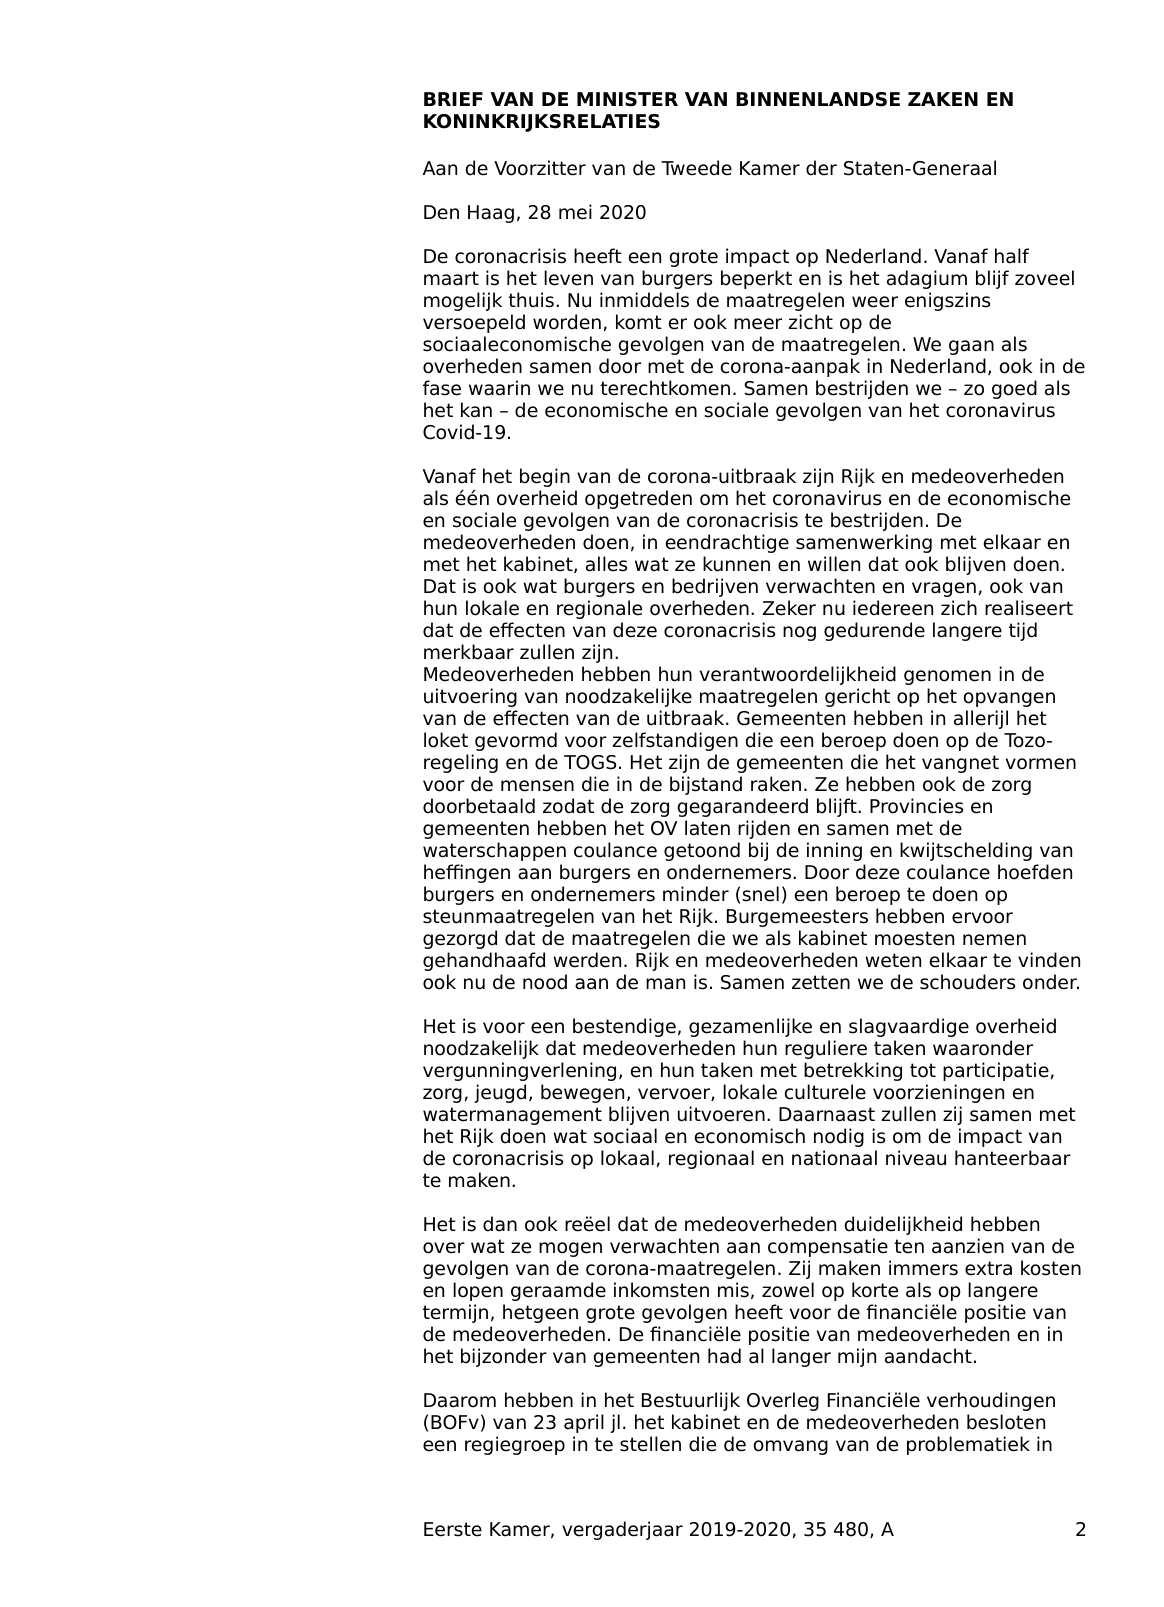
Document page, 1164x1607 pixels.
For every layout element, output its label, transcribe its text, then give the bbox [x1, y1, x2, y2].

text Het is dan ook reëel dat de medeoverheden duidelijkheid hebben over wat ze mogen verwachten aan compensatie ten aanzien van de gevolgen van de corona-maatregelen. Zij maken immers extra kosten en lopen geraamde inkomsten mis, zowel op korte als op langere termijn, hetgeen grote gevolgen heeft voor de financiële positie van de medeoverheden. De financiële positie van medeoverheden en in het bijzonder van gemeenten had al langer mijn aandacht. [422, 1214, 1087, 1368]
text Den Haag, 28 mei 2020 [422, 202, 1087, 224]
text Daarom hebben in het Bestuurlijk Overleg Financiële verhoudingen (BOFv) van 23 april jl. het kabinet en de medeoverheden besloten een regiegroep in te stellen die de omvang van de problematiek in [422, 1390, 1087, 1456]
text Medeoverheden hebben hun verantwoordelijkheid genomen in de uitvoering van noodzakelijke maatregelen gericht op het opvangen van de effecten van de uitbraak. Gemeenten hebben in allerijl het loket gevormd voor zelfstandigen die een beroep doen op de Tozo-regeling en de TOGS. Het zijn de gemeenten die het vangnet vormen voor de mensen die in de bijstand raken. Ze hebben ook de zorg doorbetaald zodat de zorg gegarandeerd blijft. Provincies en gemeenten hebben het OV laten rijden en samen met de waterschappen coulance getoond bij de inning en kwijtschelding van heffingen aan burgers en ondernemers. Door deze coulance hoefden burgers en ondernemers minder (snel) een beroep te doen op steunmaatregelen van het Rijk. Burgemeesters hebben ervoor gezorgd dat de maatregelen die we als kabinet moesten nemen gehandhaafd werden. Rijk en medeoverheden weten elkaar te vinden ook nu de nood aan de man is. Samen zetten we de schouders onder. [422, 664, 1087, 994]
text Aan de Voorzitter van de Tweede Kamer der Staten-Generaal [422, 158, 1087, 180]
text De coronacrisis heeft een grote impact op Nederland. Vanaf half maart is het leven van burgers beperkt en is het adagium blijf zoveel mogelijk thuis. Nu inmiddels de maatregelen weer enigszins versoepeld worden, komt er ook meer zicht op de sociaaleconomische gevolgen van de maatregelen. We gaan als overheden samen door met de corona-aanpak in Nederland, ook in de fase waarin we nu terechtkomen. Samen bestrijden we – zo goed als het kan – de economische en sociale gevolgen van het coronavirus Covid-19. [422, 246, 1087, 444]
text Het is voor een bestendige, gezamenlijke en slagvaardige overheid noodzakelijk dat medeoverheden hun reguliere taken waaronder vergunningverlening, en hun taken met betrekking tot participatie, zorg, jeugd, bewegen, vervoer, lokale culturele voorzieningen en watermanagement blijven uitvoeren. Daarnaast zullen zij samen met het Rijk doen wat sociaal en economisch nodig is om de impact van de coronacrisis op lokaal, regionaal en nationaal niveau hanteerbaar te maken. [422, 1016, 1087, 1192]
subtitle BRIEF VAN DE MINISTER VAN BINNENLANDSE ZAKEN EN KONINKRIJKSRELATIES [422, 89, 1087, 133]
text Vanaf het begin van de corona-uitbraak zijn Rijk en medeoverheden als één overheid opgetreden om het coronavirus en de economische en sociale gevolgen van de coronacrisis te bestrijden. De medeoverheden doen, in eendrachtige samenwerking met elkaar en met het kabinet, alles wat ze kunnen en willen dat ook blijven doen. Dat is ook wat burgers en bedrijven verwachten en vragen, ook van hun lokale en regionale overheden. Zeker nu iedereen zich realiseert dat de effecten van deze coronacrisis nog gedurende langere tijd merkbaar zullen zijn. [422, 466, 1087, 664]
